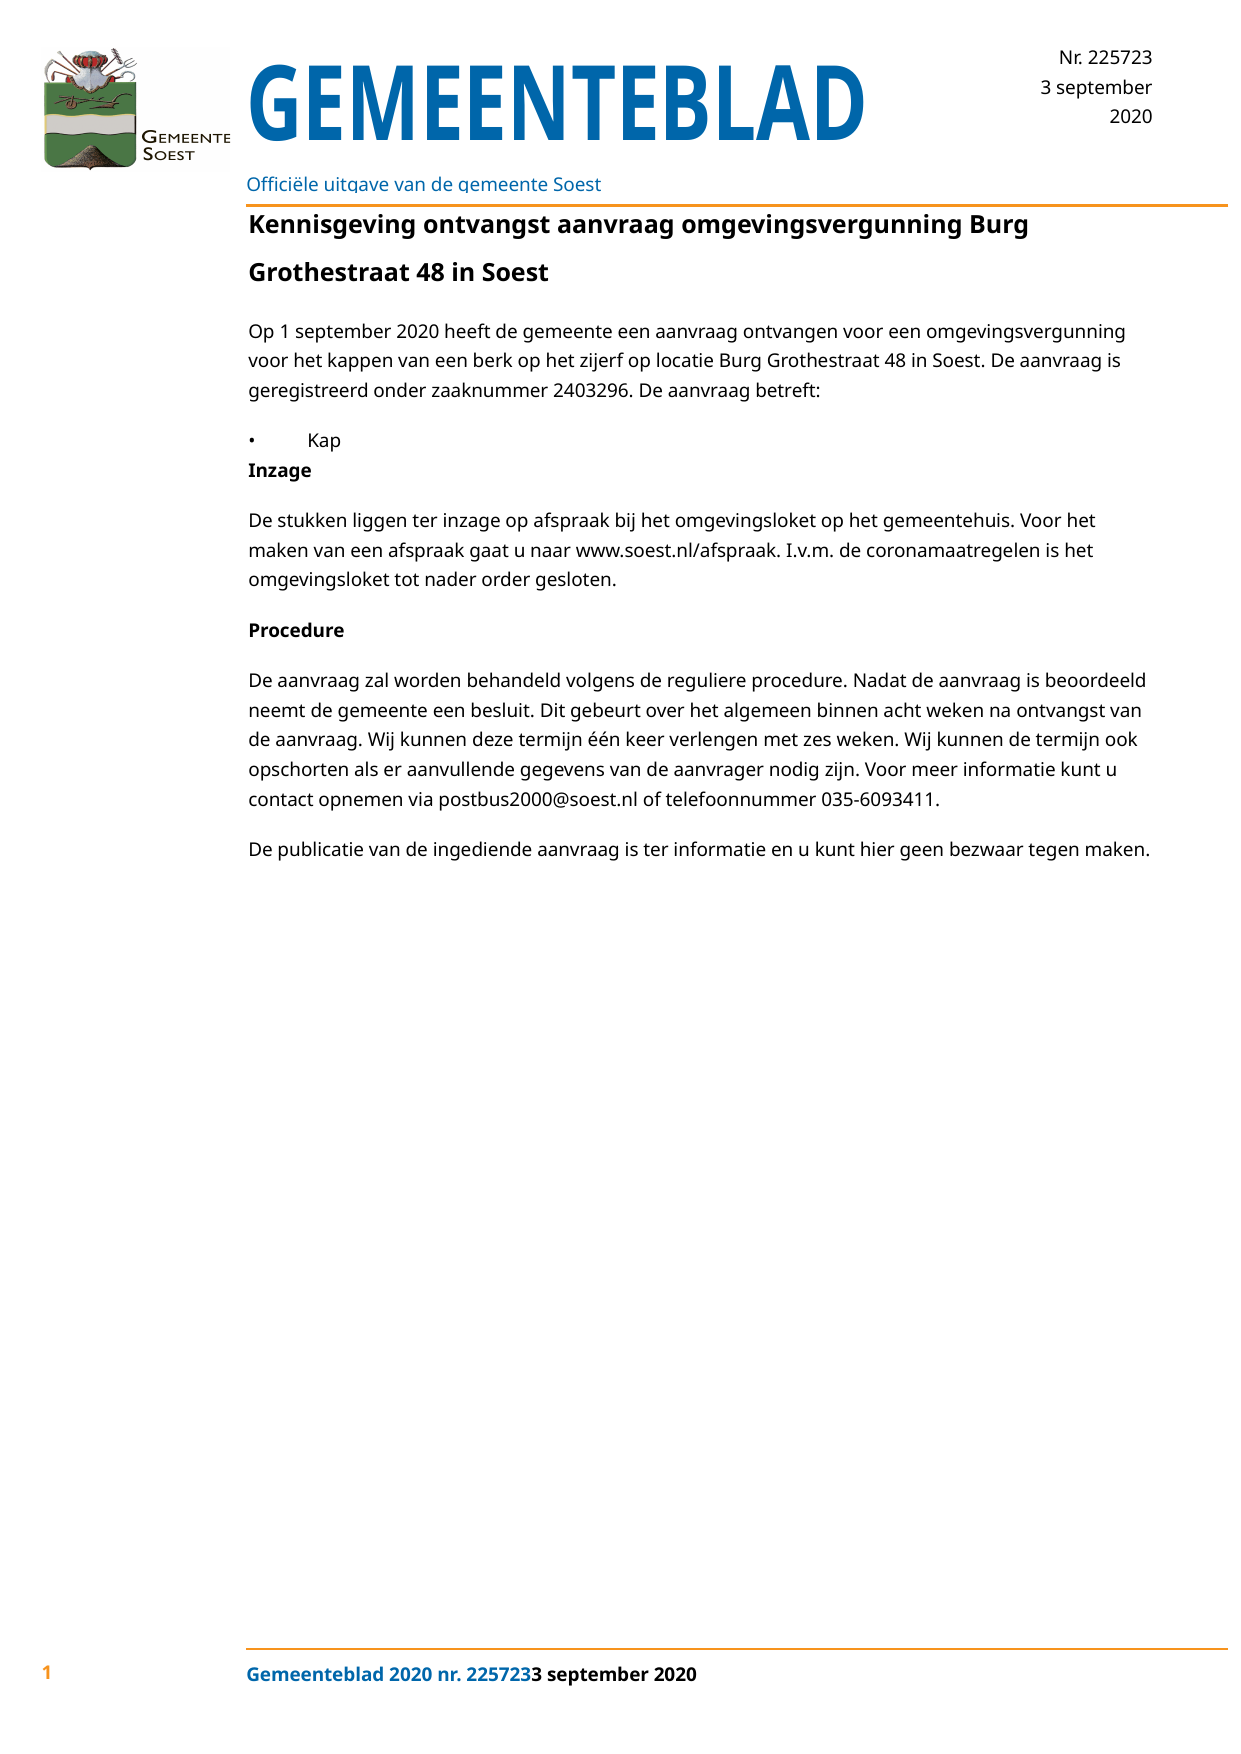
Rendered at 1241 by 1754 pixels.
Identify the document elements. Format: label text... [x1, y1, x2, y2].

text De aanvraag zal worden behandeld volgens de reguliere procedure. Nadat de aanvraag is beoordeeld neemt de gemeente een besluit. Dit gebeurt over het algemeen binnen acht weken na ontvangst van de aanvraag. Wij kunnen deze termijn één keer verlengen met zes weken. Wij kunnen de termijn ook opschorten als er aanvullende gegevens van de aanvrager nodig zijn. Voor meer informatie kunt u contact opnemen via postbus2000@soest.nl of telefoonnummer 035-6093411. [248, 667, 1152, 812]
text De publicatie van de ingediende aanvraag is ter informatie en u kunt hier geen bezwaar tegen maken. [248, 836, 1152, 862]
list Kap [248, 427, 1152, 453]
picture [41, 47, 231, 172]
text Inzage [248, 457, 1152, 483]
text Kennisgeving ontvangst aanvraag omgevingsvergunning Burg Grothestraat 48 in Soest [248, 207, 1152, 288]
text Op 1 september 2020 heeft de gemeente een aanvraag ontvangen voor een omgevingsvergunning voor het kappen van een berk op het zijerf op locatie Burg Grothestraat 48 in Soest. De aanvraag is geregistreerd onder zaaknummer 2403296. De aanvraag betreft: [248, 318, 1152, 403]
text Procedure [248, 617, 1152, 643]
text De stukken liggen ter inzage op afspraak bij het omgevingsloket op het gemeentehuis. Voor het maken van een afspraak gaat u naar www.soest.nl/afspraak. I.v.m. de coronamaatregelen is het omgevingsloket tot nader order gesloten. [248, 507, 1152, 592]
